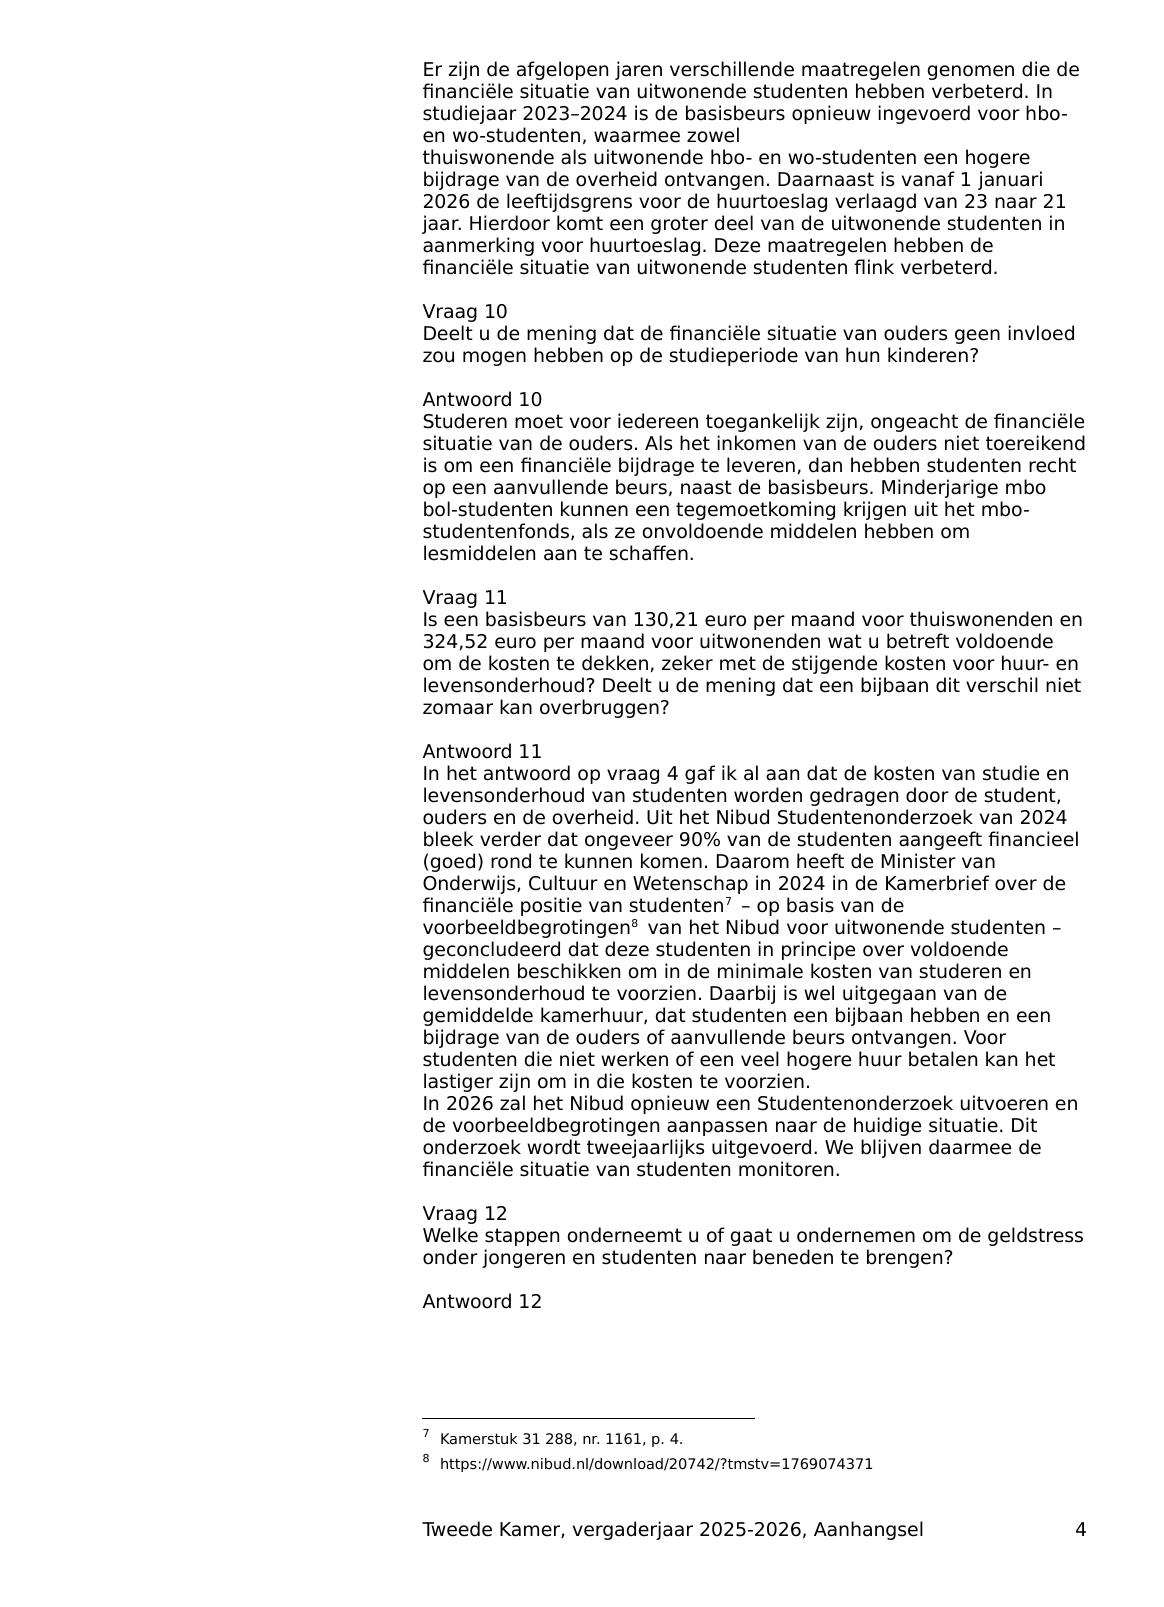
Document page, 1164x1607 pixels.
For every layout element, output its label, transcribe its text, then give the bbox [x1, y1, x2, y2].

text Vraag 11 [422, 587, 1087, 609]
text Deelt u de mening dat de financiële situatie van ouders geen invloed zou mogen hebben op de studieperiode van hun kinderen? [422, 323, 1087, 367]
text Er zijn de afgelopen jaren verschillende maatregelen genomen die de financiële situatie van uitwonende studenten hebben verbeterd. In studiejaar 2023–2024 is de basisbeurs opnieuw ingevoerd voor hbo- en wo-studenten, waarmee zowel [422, 59, 1087, 147]
text Antwoord 10 [422, 389, 1087, 411]
text Kamerstuk 31 288, nr. 1161, p. 4. [422, 1427, 1087, 1449]
text thuiswonende als uitwonende hbo- en wo-studenten een hogere bijdrage van de overheid ontvangen. Daarnaast is vanaf 1 januari 2026 de leeftijdsgrens voor de huurtoeslag verlaagd van 23 naar 21 jaar. Hierdoor komt een groter deel van de uitwonende studenten in aanmerking voor huurtoeslag. Deze maatregelen hebben de financiële situatie van uitwonende studenten flink verbeterd. [422, 147, 1087, 279]
text Vraag 10 [422, 301, 1087, 323]
text In het antwoord op vraag 4 gaf ik al aan dat de kosten van studie en levensonderhoud van studenten worden gedragen door de student, ouders en de overheid. Uit het Nibud Studentenonderzoek van 2024 bleek verder dat ongeveer 90% van de studenten aangeeft financieel (goed) rond te kunnen komen. Daarom heeft de Minister van Onderwijs, Cultuur en Wetenschap in 2024 in de Kamerbrief over de financiële positie van studenten – op basis van de voorbeeldbegrotingen van het Nibud voor uitwonende studenten – geconcludeerd dat deze studenten in principe over voldoende middelen beschikken om in de minimale kosten van studeren en levensonderhoud te voorzien. Daarbij is wel uitgegaan van de gemiddelde kamerhuur, dat studenten een bijbaan hebben en een bijdrage van de ouders of aanvullende beurs ontvangen. Voor studenten die niet werken of een veel hogere huur betalen kan het lastiger zijn om in die kosten te voorzien. [422, 763, 1087, 1093]
text Is een basisbeurs van 130,21 euro per maand voor thuiswonenden en 324,52 euro per maand voor uitwonenden wat u betreft voldoende om de kosten te dekken, zeker met de stijgende kosten voor huur- en levensonderhoud? Deelt u de mening dat een bijbaan dit verschil niet zomaar kan overbruggen? [422, 609, 1087, 719]
text Vraag 12 [422, 1203, 1087, 1225]
text Studeren moet voor iedereen toegankelijk zijn, ongeacht de financiële situatie van de ouders. Als het inkomen van de ouders niet toereikend is om een financiële bijdrage te leveren, dan hebben studenten recht op een aanvullende beurs, naast de basisbeurs. Minderjarige mbo bol-studenten kunnen een tegemoetkoming krijgen uit het mbo-studentenfonds, als ze onvoldoende middelen hebben om lesmiddelen aan te schaffen. [422, 411, 1087, 565]
text Antwoord 11 [422, 741, 1087, 763]
text Antwoord 12 [422, 1291, 1087, 1313]
text In 2026 zal het Nibud opnieuw een Studentenonderzoek uitvoeren en de voorbeeldbegrotingen aanpassen naar de huidige situatie. Dit onderzoek wordt tweejaarlijks uitgevoerd. We blijven daarmee de financiële situatie van studenten monitoren. [422, 1093, 1087, 1181]
text https://www.nibud.nl/download/20742/?tmstv=1769074371 [422, 1452, 1087, 1474]
text Welke stappen onderneemt u of gaat u ondernemen om de geldstress onder jongeren en studenten naar beneden te brengen? [422, 1225, 1087, 1269]
